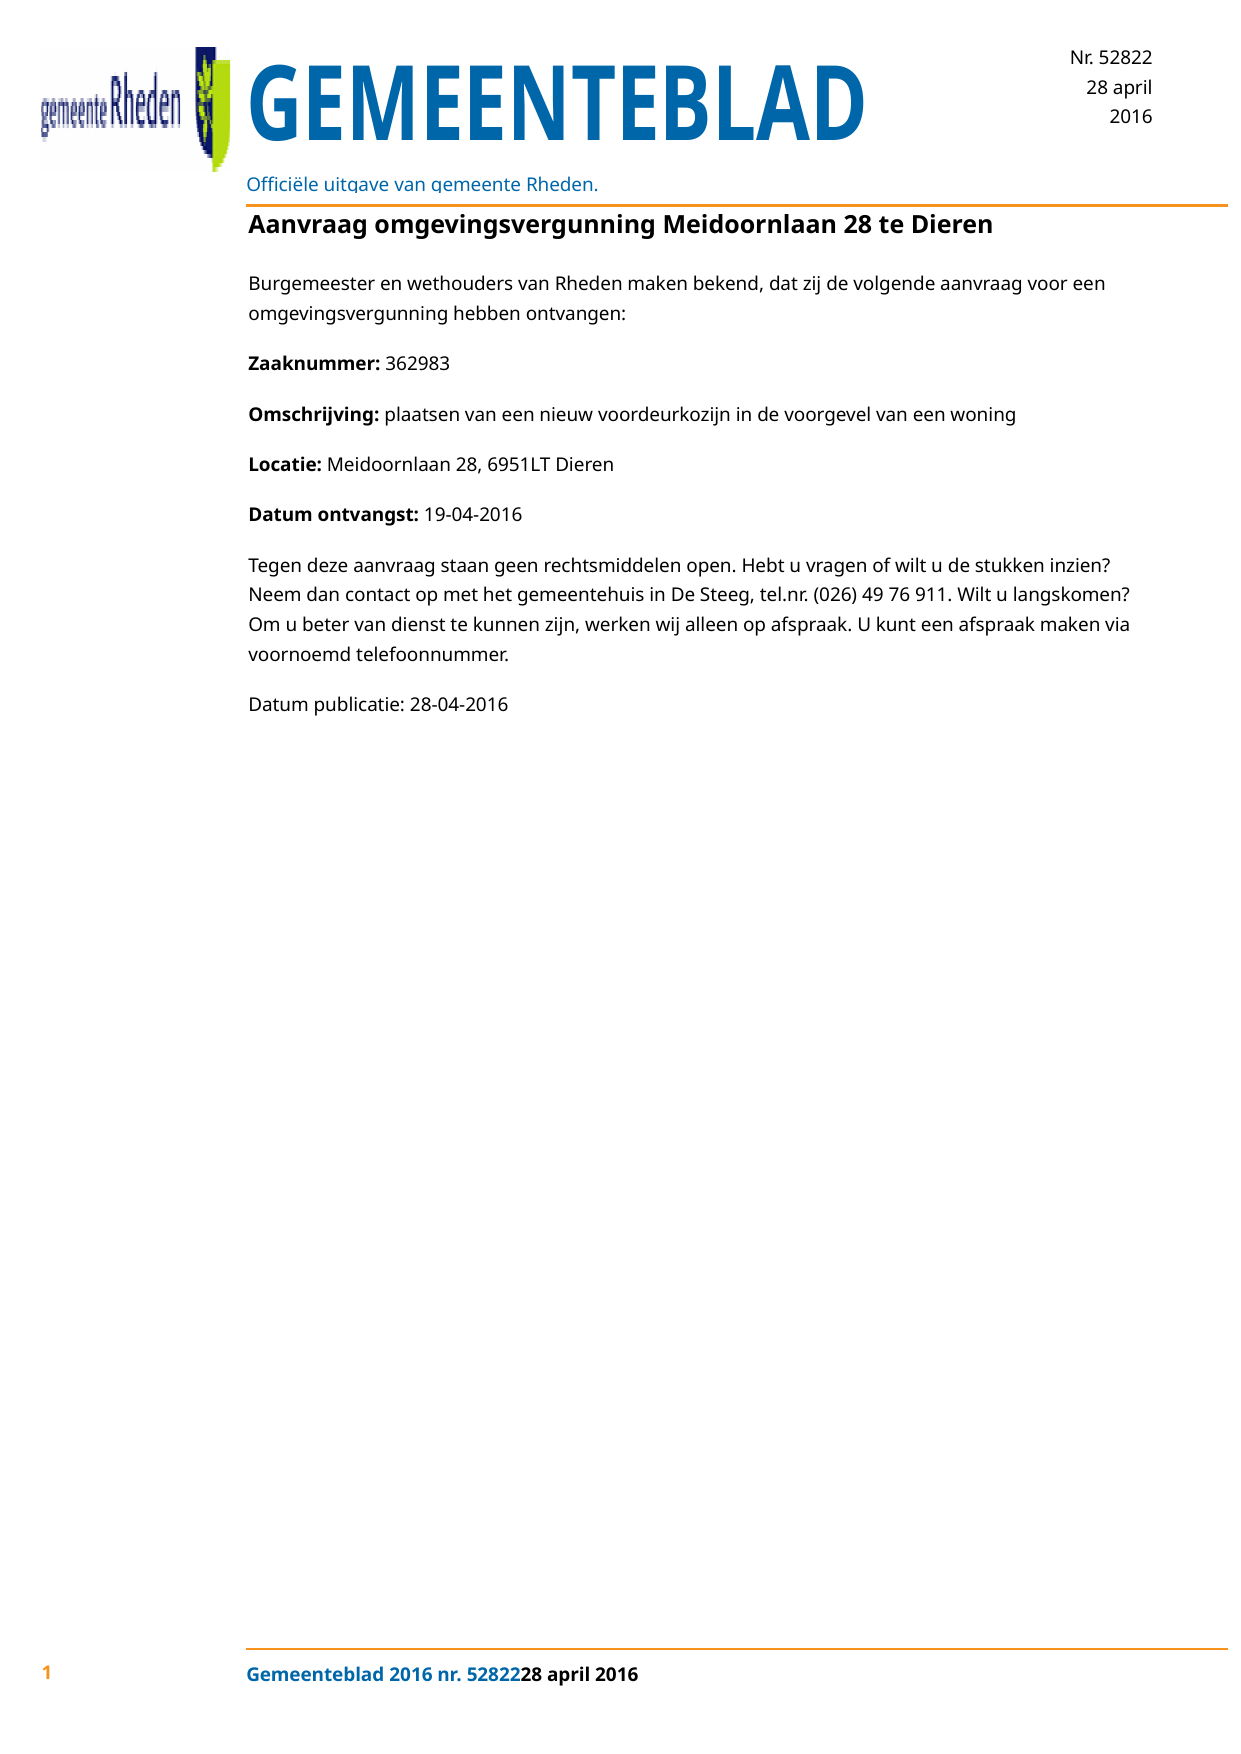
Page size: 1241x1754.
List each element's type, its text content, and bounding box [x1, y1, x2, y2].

text Datum ontvangst: 19-04-2016 [248, 502, 1152, 527]
text Burgemeester en wethouders van Rheden maken bekend, dat zij de volgende aanvraag voor een omgevingsvergunning hebben ontvangen: [248, 270, 1152, 326]
picture [41, 47, 231, 172]
text Tegen deze aanvraag staan geen rechtsmiddelen open. Hebt u vragen of wilt u de stukken inzien? Neem dan contact op met het gemeentehuis in De Steeg, tel.nr. (026) 49 76 911. Wilt u langskomen? Om u beter van dienst te kunnen zijn, werken wij alleen op afspraak. U kunt een afspraak maken via voornoemd telefoonnummer. [248, 552, 1152, 666]
text Zaaknummer: 362983 [248, 350, 1152, 376]
text Datum publicatie: 28-04-2016 [248, 691, 1152, 717]
text Omschrijving: plaatsen van een nieuw voordeurkozijn in de voorgevel van een woning [248, 401, 1152, 426]
text Aanvraag omgevingsvergunning Meidoornlaan 28 te Dieren [248, 207, 1152, 241]
text Locatie: Meidoornlaan 28, 6951LT Dieren [248, 451, 1152, 477]
